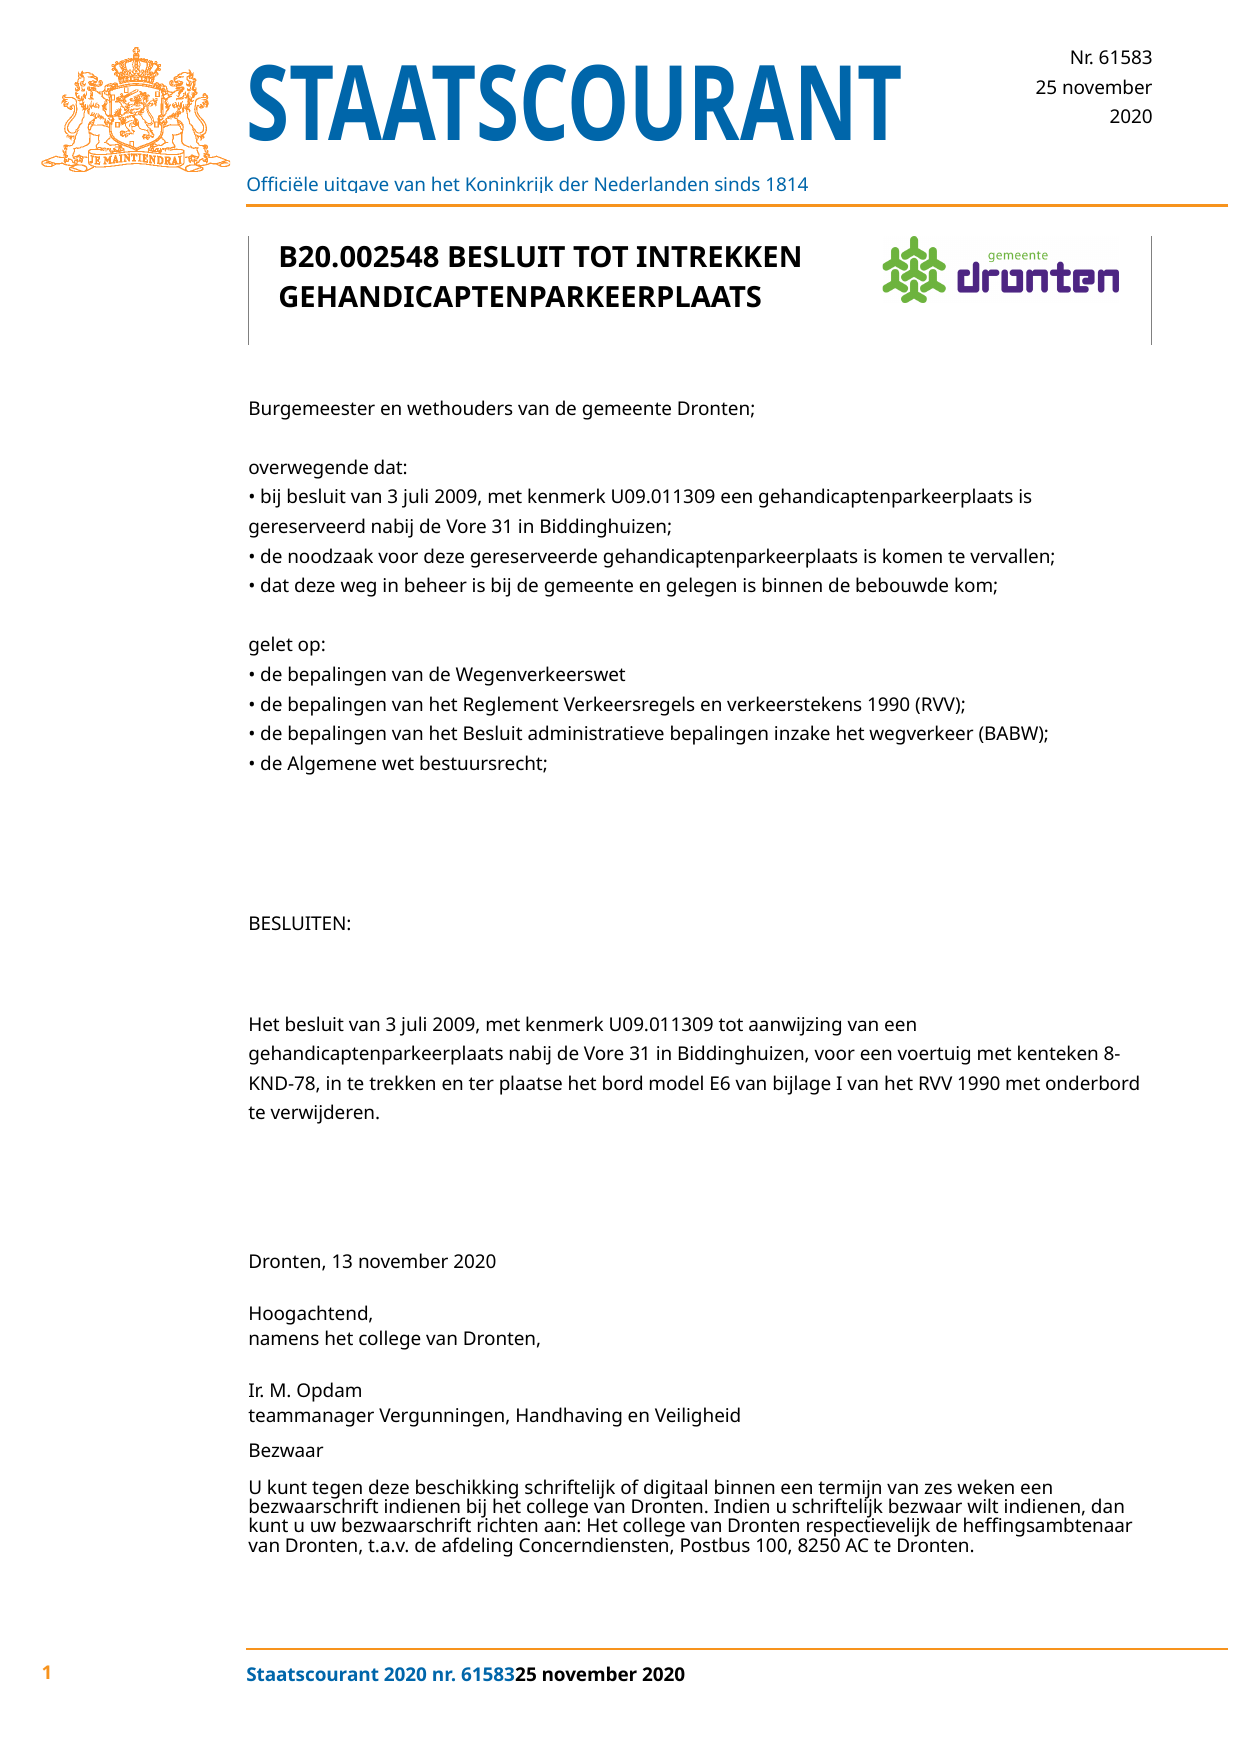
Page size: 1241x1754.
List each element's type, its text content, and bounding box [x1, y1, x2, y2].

table_header [850, 236, 882, 302]
text namens het college van Dronten, [248, 1325, 1152, 1351]
text BESLUITEN: [248, 910, 1152, 936]
text • de noodzaak voor deze gereserveerde gehandicaptenparkeerplaats is komen te vervallen; [248, 543, 1152, 569]
text Dronten, 13 november 2020 [248, 1248, 1152, 1274]
picture [882, 236, 1119, 303]
text gelet op: [248, 632, 1152, 657]
picture [41, 47, 231, 172]
text Het besluit van 3 juli 2009, met kenmerk U09.011309 tot aanwijzing van een gehandicaptenparkeerplaats nabij de Vore 31 in Biddinghuizen, voor een voertuig met kenteken 8-KND-78, in te trekken en ter plaatse het bord model E6 van bijlage I van het RVV 1990 met onderbord te verwijderen. [248, 1011, 1152, 1125]
table_header [850, 303, 1151, 345]
text Hoogachtend, [248, 1300, 1152, 1325]
table_header B20.002548 BESLUIT TOT INTREKKEN GEHANDICAPTENPARKEERPLAATS [249, 236, 850, 345]
text • de bepalingen van het Reglement Verkeersregels en verkeerstekens 1990 (RVV); [248, 691, 1152, 717]
text • dat deze weg in beheer is bij de gemeente en gelegen is binnen de bebouwde kom; [248, 572, 1152, 598]
text • de bepalingen van de Wegenverkeerswet [248, 661, 1152, 687]
text • bij besluit van 3 juli 2009, met kenmerk U09.011309 een gehandicaptenparkeerplaats is gereserveerd nabij de Vore 31 in Biddinghuizen; [248, 484, 1152, 539]
text Ir. M. Opdam [248, 1377, 1152, 1403]
text U kunt tegen deze beschikking schriftelijk of digitaal binnen een termijn van zes weken een bezwaarschrift indienen bij het college van Dronten. Indien u schriftelijk bezwaar wilt indienen, dan kunt u uw bezwaarschrift richten aan: Het college van Dronten respectievelijk de heffingsambtenaar van Dronten, t.a.v. de afdeling Concerndiensten, Postbus 100, 8250 AC te Dronten. [248, 1479, 1152, 1556]
text • de bepalingen van het Besluit administratieve bepalingen inzake het wegverkeer (BABW); [248, 720, 1152, 746]
text Bezwaar [248, 1442, 1152, 1461]
table_header [1119, 236, 1151, 302]
text • de Algemene wet bestuursrecht; [248, 750, 1152, 776]
text teammanager Vergunningen, Handhaving en Veiligheid [248, 1403, 1152, 1428]
text Burgemeester en wethouders van de gemeente Dronten; [248, 395, 1152, 421]
text overwegende dat: [248, 454, 1152, 480]
